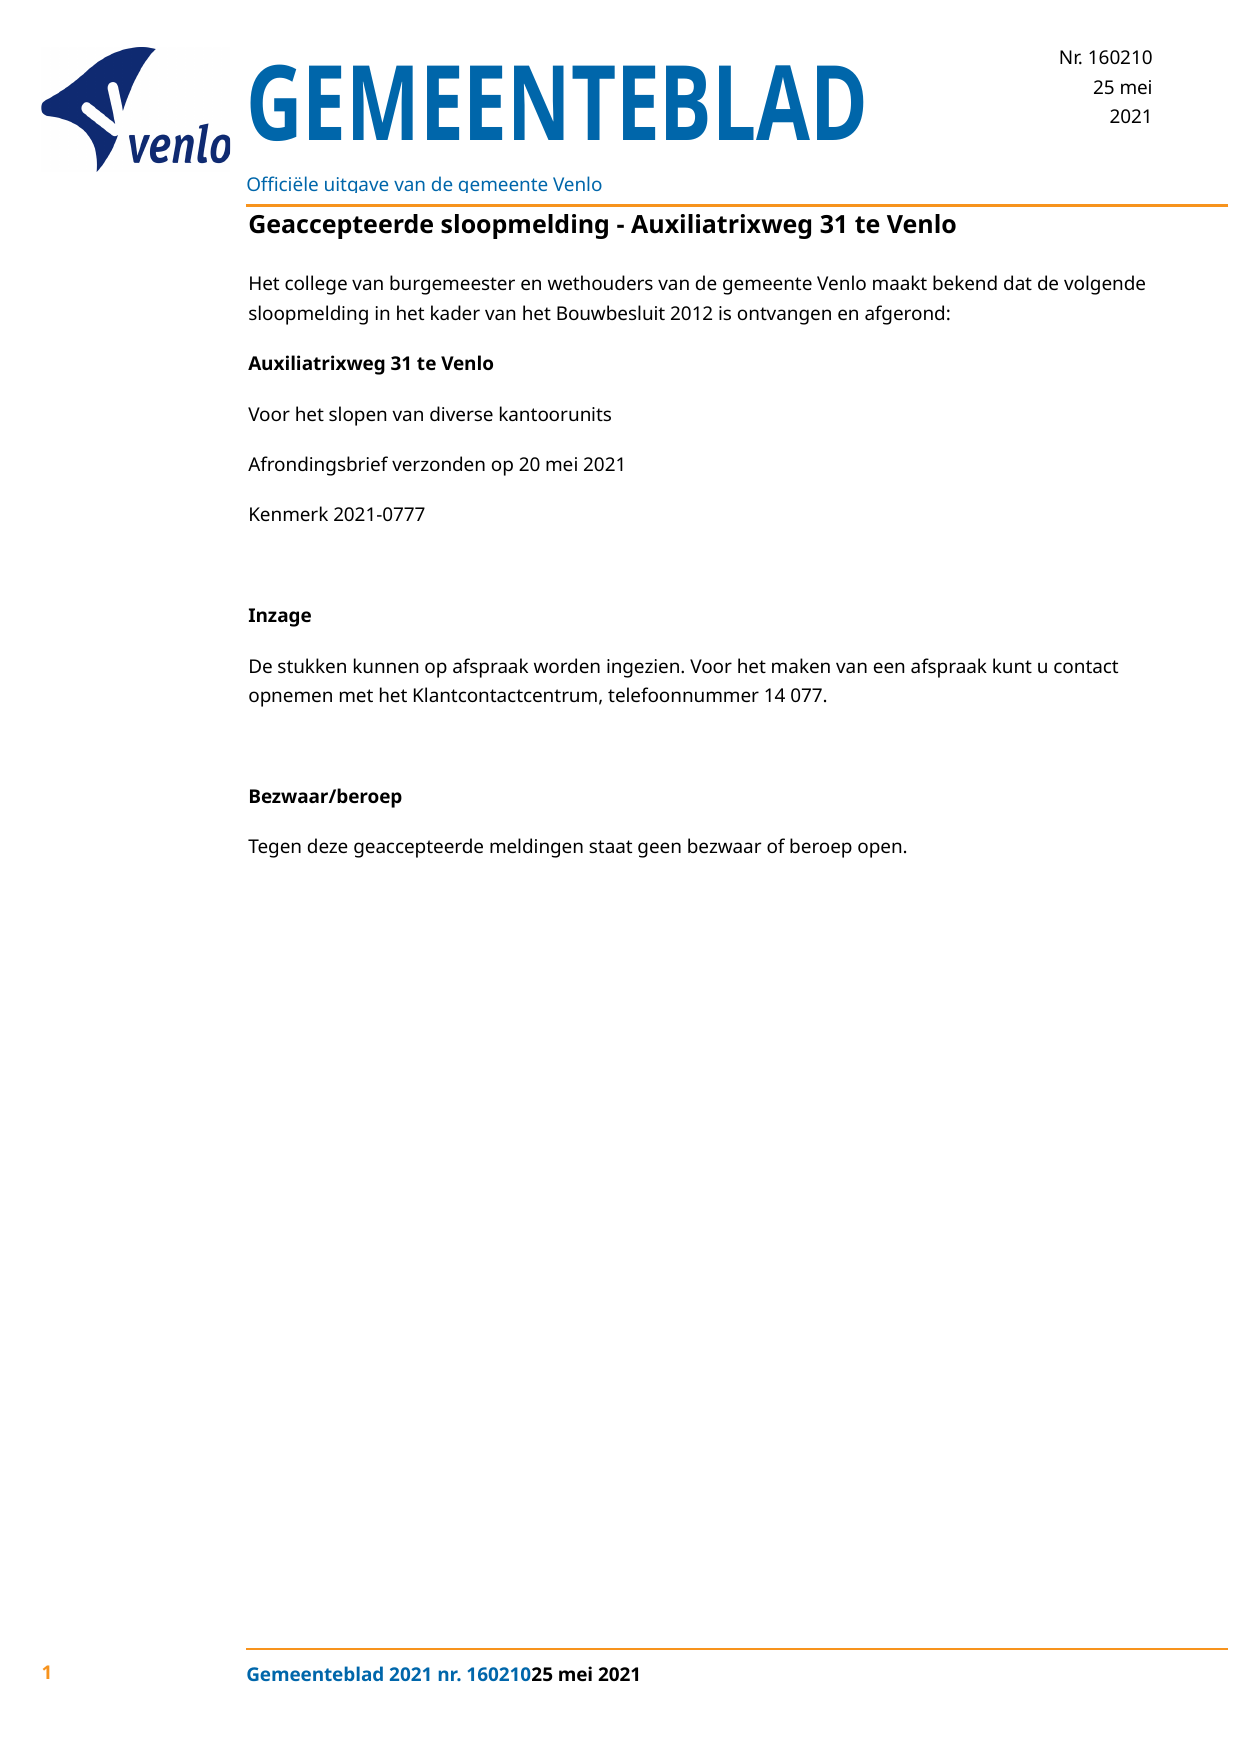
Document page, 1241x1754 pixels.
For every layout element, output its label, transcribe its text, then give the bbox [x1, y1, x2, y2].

text Inzage [248, 602, 1152, 628]
text Geaccepteerde sloopmelding - Auxiliatrixweg 31 te Venlo [248, 207, 1152, 241]
text Bezwaar/beroep [248, 783, 1152, 809]
text Afrondingsbrief verzonden op 20 mei 2021 [248, 451, 1152, 477]
picture [41, 47, 231, 172]
text Het college van burgemeester en wethouders van de gemeente Venlo maakt bekend dat de volgende sloopmelding in het kader van het Bouwbesluit 2012 is ontvangen en afgerond: [248, 270, 1152, 326]
text Tegen deze geaccepteerde meldingen staat geen bezwaar of beroep open. [248, 834, 1152, 859]
text Auxiliatrixweg 31 te Venlo [248, 350, 1152, 376]
text Kenmerk 2021-0777 [248, 502, 1152, 527]
text Voor het slopen van diverse kantoorunits [248, 401, 1152, 426]
text De stukken kunnen op afspraak worden ingezien. Voor het maken van een afspraak kunt u contact opnemen met het Klantcontactcentrum, telefoonnummer 14 077. [248, 653, 1152, 708]
